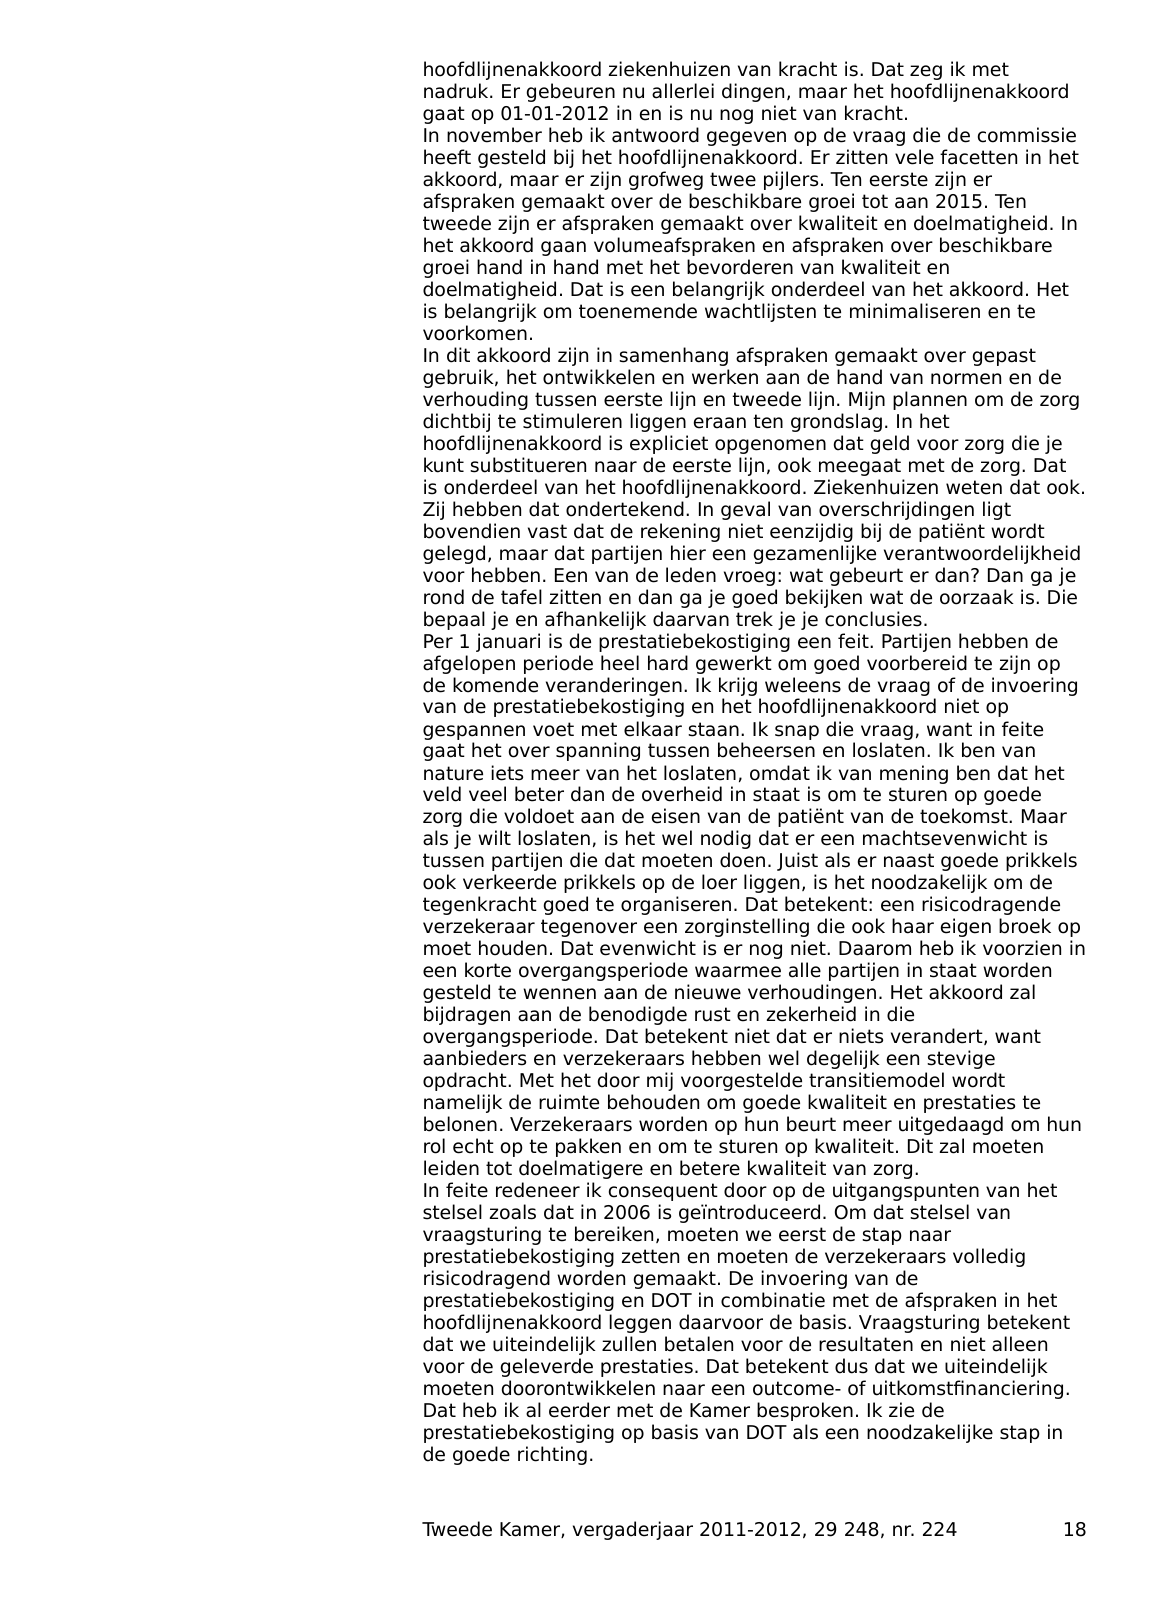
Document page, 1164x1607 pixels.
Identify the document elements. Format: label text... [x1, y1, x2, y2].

text In dit akkoord zijn in samenhang afspraken gemaakt over gepast gebruik, het ontwikkelen en werken aan de hand van normen en de verhouding tussen eerste lijn en tweede lijn. Mijn plannen om de zorg dichtbij te stimuleren liggen eraan ten grondslag. In het hoofdlijnenakkoord is expliciet opgenomen dat geld voor zorg die je kunt substitueren naar de eerste lijn, ook meegaat met de zorg. Dat is onderdeel van het hoofdlijnenakkoord. Ziekenhuizen weten dat ook. Zij hebben dat ondertekend. In geval van overschrijdingen ligt bovendien vast dat de rekening niet eenzijdig bij de patiënt wordt gelegd, maar dat partijen hier een gezamenlijke verantwoordelijkheid voor hebben. Een van de leden vroeg: wat gebeurt er dan? Dan ga je rond de tafel zitten en dan ga je goed bekijken wat de oorzaak is. Die bepaal je en afhankelijk daarvan trek je je conclusies. [422, 345, 1087, 631]
text hoofdlijnenakkoord ziekenhuizen van kracht is. Dat zeg ik met nadruk. Er gebeuren nu allerlei dingen, maar het hoofdlijnenakkoord gaat op 01-01-2012 in en is nu nog niet van kracht. [422, 59, 1087, 125]
text In november heb ik antwoord gegeven op de vraag die de commissie heeft gesteld bij het hoofdlijnenakkoord. Er zitten vele facetten in het akkoord, maar er zijn grofweg twee pijlers. Ten eerste zijn er afspraken gemaakt over de beschikbare groei tot aan 2015. Ten tweede zijn er afspraken gemaakt over kwaliteit en doelmatigheid. In het akkoord gaan volumeafspraken en afspraken over beschikbare groei hand in hand met het bevorderen van kwaliteit en doelmatigheid. Dat is een belangrijk onderdeel van het akkoord. Het is belangrijk om toenemende wachtlijsten te minimaliseren en te voorkomen. [422, 125, 1087, 345]
text Per 1 januari is de prestatiebekostiging een feit. Partijen hebben de afgelopen periode heel hard gewerkt om goed voorbereid te zijn op de komende veranderingen. Ik krijg weleens de vraag of de invoering van de prestatiebekostiging en het hoofdlijnenakkoord niet op gespannen voet met elkaar staan. Ik snap die vraag, want in feite gaat het over spanning tussen beheersen en loslaten. Ik ben van nature iets meer van het loslaten, omdat ik van mening ben dat het veld veel beter dan de overheid in staat is om te sturen op goede zorg die voldoet aan de eisen van de patiënt van de toekomst. Maar als je wilt loslaten, is het wel nodig dat er een machtsevenwicht is tussen partijen die dat moeten doen. Juist als er naast goede prikkels ook verkeerde prikkels op de loer liggen, is het noodzakelijk om de tegenkracht goed te organiseren. Dat betekent: een risicodragende verzekeraar tegenover een zorginstelling die ook haar eigen broek op moet houden. Dat evenwicht is er nog niet. Daarom heb ik voorzien in een korte overgangsperiode waarmee alle partijen in staat worden gesteld te wennen aan de nieuwe verhoudingen. Het akkoord zal bijdragen aan de benodigde rust en zekerheid in die overgangsperiode. Dat betekent niet dat er niets verandert, want aanbieders en verzekeraars hebben wel degelijk een stevige opdracht. Met het door mij voorgestelde transitiemodel wordt namelijk de ruimte behouden om goede kwaliteit en prestaties te belonen. Verzekeraars worden op hun beurt meer uitgedaagd om hun rol echt op te pakken en om te sturen op kwaliteit. Dit zal moeten leiden tot doelmatigere en betere kwaliteit van zorg. [422, 631, 1087, 1180]
text In feite redeneer ik consequent door op de uitgangspunten van het stelsel zoals dat in 2006 is geïntroduceerd. Om dat stelsel van vraagsturing te bereiken, moeten we eerst de stap naar prestatiebekostiging zetten en moeten de verzekeraars volledig risicodragend worden gemaakt. De invoering van de prestatiebekostiging en DOT in combinatie met de afspraken in het hoofdlijnenakkoord leggen daarvoor de basis. Vraagsturing betekent dat we uiteindelijk zullen betalen voor de resultaten en niet alleen voor de geleverde prestaties. Dat betekent dus dat we uiteindelijk moeten doorontwikkelen naar een outcome- of uitkomstfinanciering. Dat heb ik al eerder met de Kamer besproken. Ik zie de prestatiebekostiging op basis van DOT als een noodzakelijke stap in de goede richting. [422, 1180, 1087, 1466]
